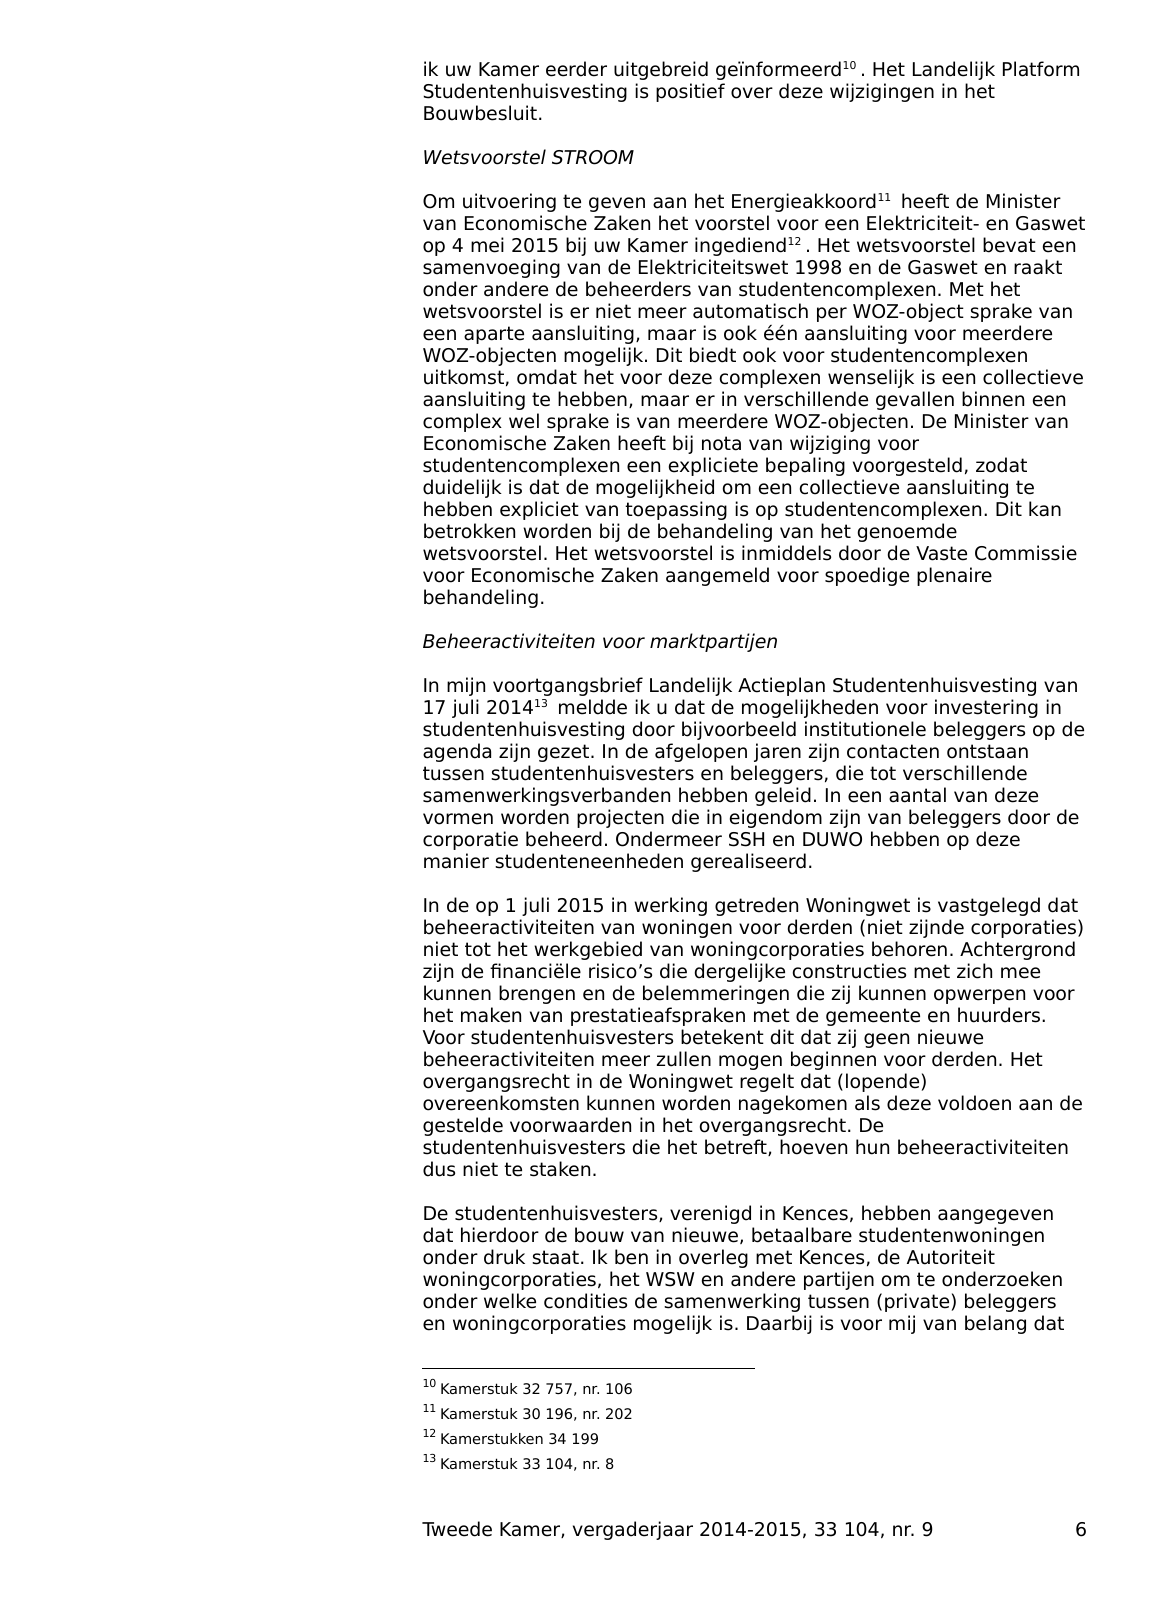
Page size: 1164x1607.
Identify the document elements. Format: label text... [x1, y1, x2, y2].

text In de op 1 juli 2015 in werking getreden Woningwet is vastgelegd dat beheeractiviteiten van woningen voor derden (niet zijnde corporaties) niet tot het werkgebied van woningcorporaties behoren. Achtergrond zijn de financiële risico’s die dergelijke constructies met zich mee kunnen brengen en de belemmeringen die zij kunnen opwerpen voor het maken van prestatieafspraken met de gemeente en huurders. Voor studentenhuisvesters betekent dit dat zij geen nieuwe beheeractiviteiten meer zullen mogen beginnen voor derden. Het overgangsrecht in de Woningwet regelt dat (lopende) overeenkomsten kunnen worden nagekomen als deze voldoen aan de gestelde voorwaarden in het overgangsrecht. De studentenhuisvesters die het betreft, hoeven hun beheeractiviteiten dus niet te staken. [422, 895, 1087, 1181]
text Kamerstukken 34 199 [422, 1427, 1087, 1449]
text Kamerstuk 33 104, nr. 8 [422, 1452, 1087, 1474]
text Kamerstuk 30 196, nr. 202 [422, 1402, 1087, 1424]
text ik uw Kamer eerder uitgebreid geïnformeerd. Het Landelijk Platform Studentenhuisvesting is positief over deze wijzigingen in het Bouwbesluit. [422, 59, 1087, 125]
subtitle Beheeractiviteiten voor marktpartijen [422, 631, 1087, 653]
text In mijn voortgangsbrief Landelijk Actieplan Studentenhuisvesting van 17 juli 2014 meldde ik u dat de mogelijkheden voor investering in studentenhuisvesting door bijvoorbeeld institutionele beleggers op de agenda zijn gezet. In de afgelopen jaren zijn contacten ontstaan tussen studentenhuisvesters en beleggers, die tot verschillende samenwerkingsverbanden hebben geleid. In een aantal van deze vormen worden projecten die in eigendom zijn van beleggers door de corporatie beheerd. Ondermeer SSH en DUWO hebben op deze manier studenteneenheden gerealiseerd. [422, 675, 1087, 873]
text Om uitvoering te geven aan het Energieakkoord heeft de Minister van Economische Zaken het voorstel voor een Elektriciteit- en Gaswet op 4 mei 2015 bij uw Kamer ingediend. Het wetsvoorstel bevat een samenvoeging van de Elektriciteitswet 1998 en de Gaswet en raakt onder andere de beheerders van studentencomplexen. Met het wetsvoorstel is er niet meer automatisch per WOZ-object sprake van een aparte aansluiting, maar is ook één aansluiting voor meerdere WOZ-objecten mogelijk. Dit biedt ook voor studentencomplexen uitkomst, omdat het voor deze complexen wenselijk is een collectieve aansluiting te hebben, maar er in verschillende gevallen binnen een complex wel sprake is van meerdere WOZ-objecten. De Minister van Economische Zaken heeft bij nota van wijziging voor studentencomplexen een expliciete bepaling voorgesteld, zodat duidelijk is dat de mogelijkheid om een collectieve aansluiting te hebben expliciet van toepassing is op studentencomplexen. Dit kan betrokken worden bij de behandeling van het genoemde wetsvoorstel. Het wetsvoorstel is inmiddels door de Vaste Commissie voor Economische Zaken aangemeld voor spoedige plenaire behandeling. [422, 191, 1087, 609]
text De studentenhuisvesters, verenigd in Kences, hebben aangegeven dat hierdoor de bouw van nieuwe, betaalbare studentenwoningen onder druk staat. Ik ben in overleg met Kences, de Autoriteit woningcorporaties, het WSW en andere partijen om te onderzoeken onder welke condities de samenwerking tussen (private) beleggers en woningcorporaties mogelijk is. Daarbij is voor mij van belang dat [422, 1203, 1087, 1335]
text Kamerstuk 32 757, nr. 106 [422, 1377, 1087, 1399]
subtitle Wetsvoorstel STROOM [422, 147, 1087, 169]
